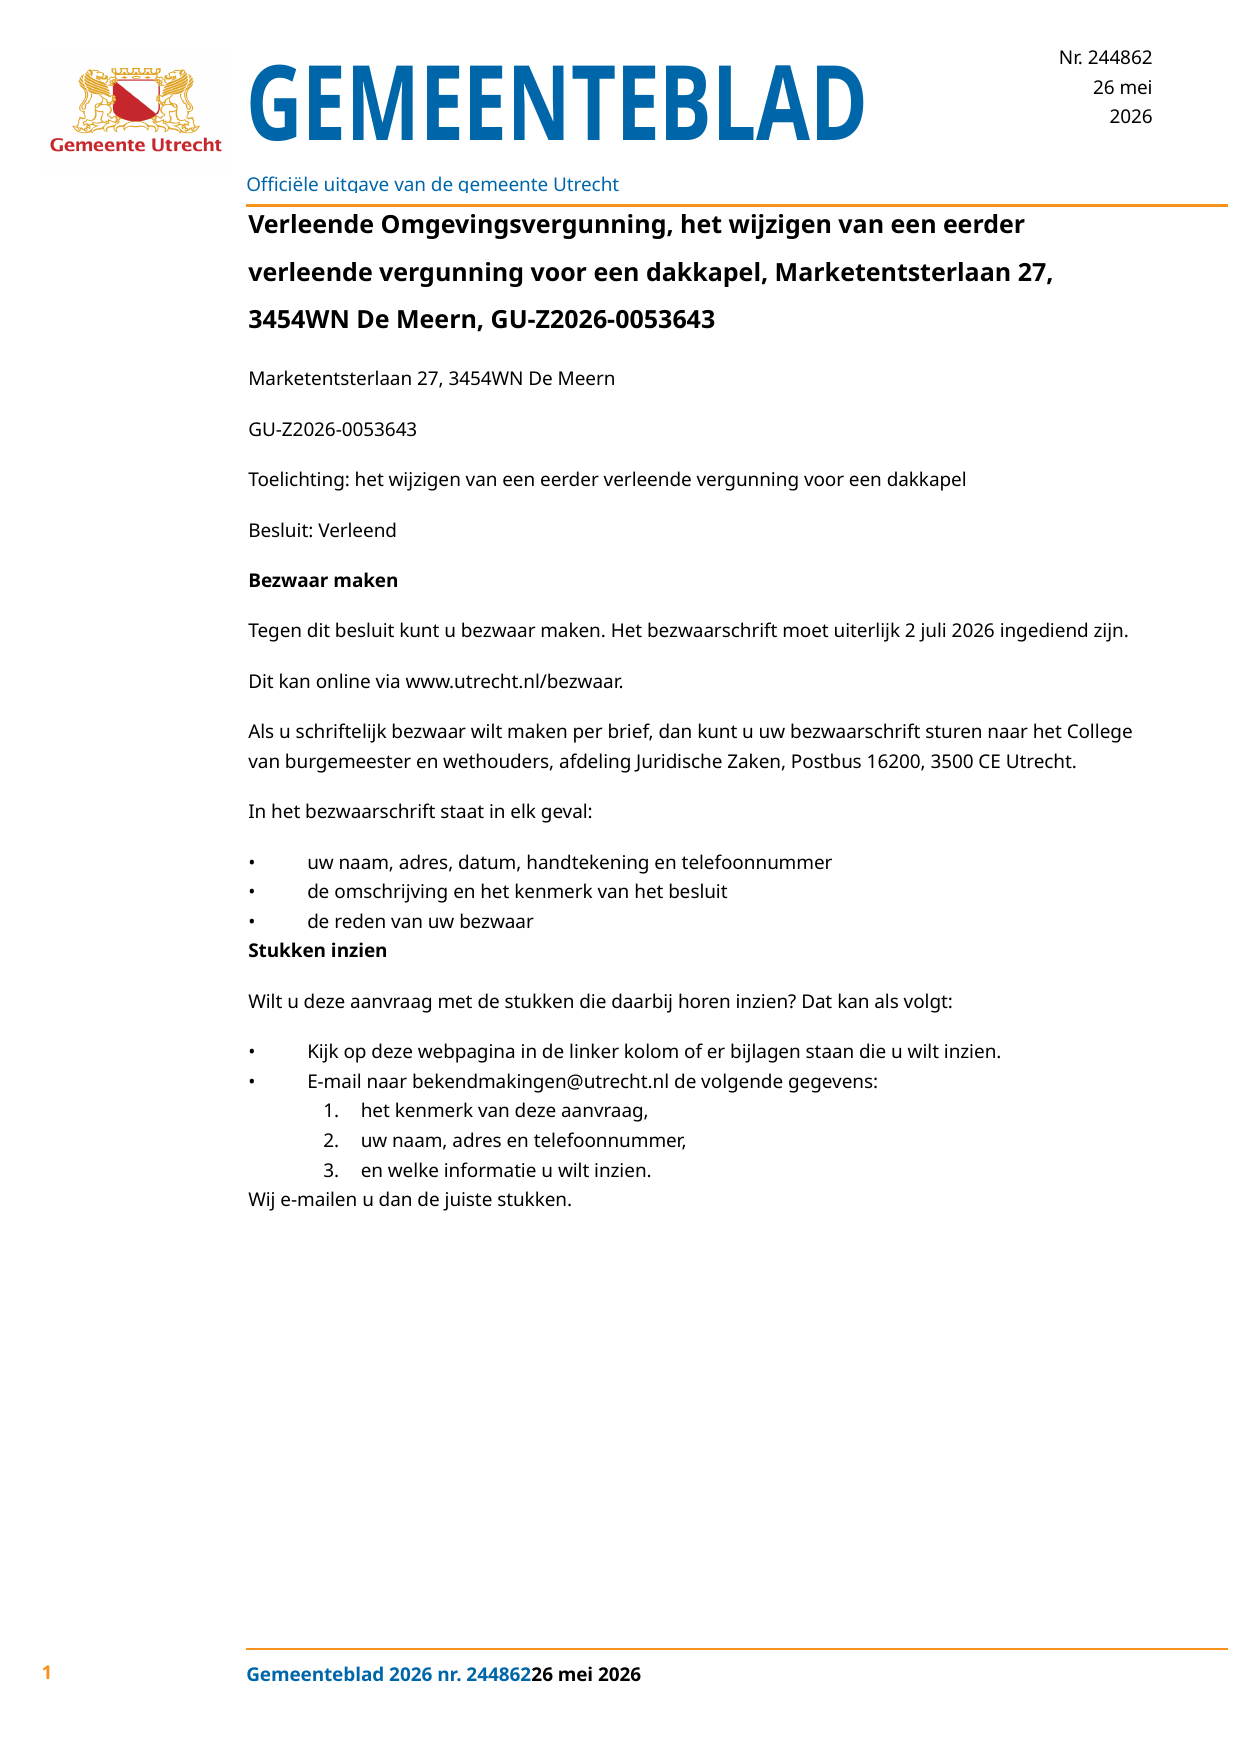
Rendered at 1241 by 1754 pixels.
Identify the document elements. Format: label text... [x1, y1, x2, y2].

list E-mail naar bekendmakingen@utrecht.nl de volgende gegevens: [248, 1068, 1152, 1094]
text Wilt u deze aanvraag met de stukken die daarbij horen inzien? Dat kan als volgt: [248, 988, 1152, 1014]
text Verleende Omgevingsvergunning, het wijzigen van een eerder verleende vergunning voor een dakkapel, Marketentsterlaan 27, 3454WN De Meern, GU-Z2026-0053643 [248, 207, 1152, 336]
text Bezwaar maken [248, 567, 1152, 593]
text In het bezwaarschrift staat in elk geval: [248, 798, 1152, 824]
picture [41, 47, 231, 172]
text Marketentsterlaan 27, 3454WN De Meern [248, 366, 1152, 391]
list de reden van uw bezwaar [248, 908, 1152, 934]
text Toelichting: het wijzigen van een eerder verleende vergunning voor een dakkapel [248, 466, 1152, 492]
list en welke informatie u wilt inzien. [323, 1157, 1152, 1182]
text Dit kan online via www.utrecht.nl/bezwaar. [248, 668, 1152, 694]
list de omschrijving en het kenmerk van het besluit [248, 878, 1152, 904]
text Als u schriftelijk bezwaar wilt maken per brief, dan kunt u uw bezwaarschrift sturen naar het College van burgemeester en wethouders, afdeling Juridische Zaken, Postbus 16200, 3500 CE Utrecht. [248, 718, 1152, 774]
text Besluit: Verleend [248, 517, 1152, 542]
text Wij e-mailen u dan de juiste stukken. [248, 1186, 1152, 1212]
text Tegen dit besluit kunt u bezwaar maken. Het bezwaarschrift moet uiterlijk 2 juli 2026 ingediend zijn. [248, 618, 1152, 643]
list Kijk op deze webpagina in de linker kolom of er bijlagen staan die u wilt inzien. [248, 1038, 1152, 1064]
list uw naam, adres, datum, handtekening en telefoonnummer [248, 849, 1152, 874]
text Stukken inzien [248, 938, 1152, 963]
list het kenmerk van deze aanvraag, [323, 1098, 1152, 1123]
list uw naam, adres en telefoonnummer, [323, 1127, 1152, 1153]
text GU-Z2026-0053643 [248, 416, 1152, 442]
